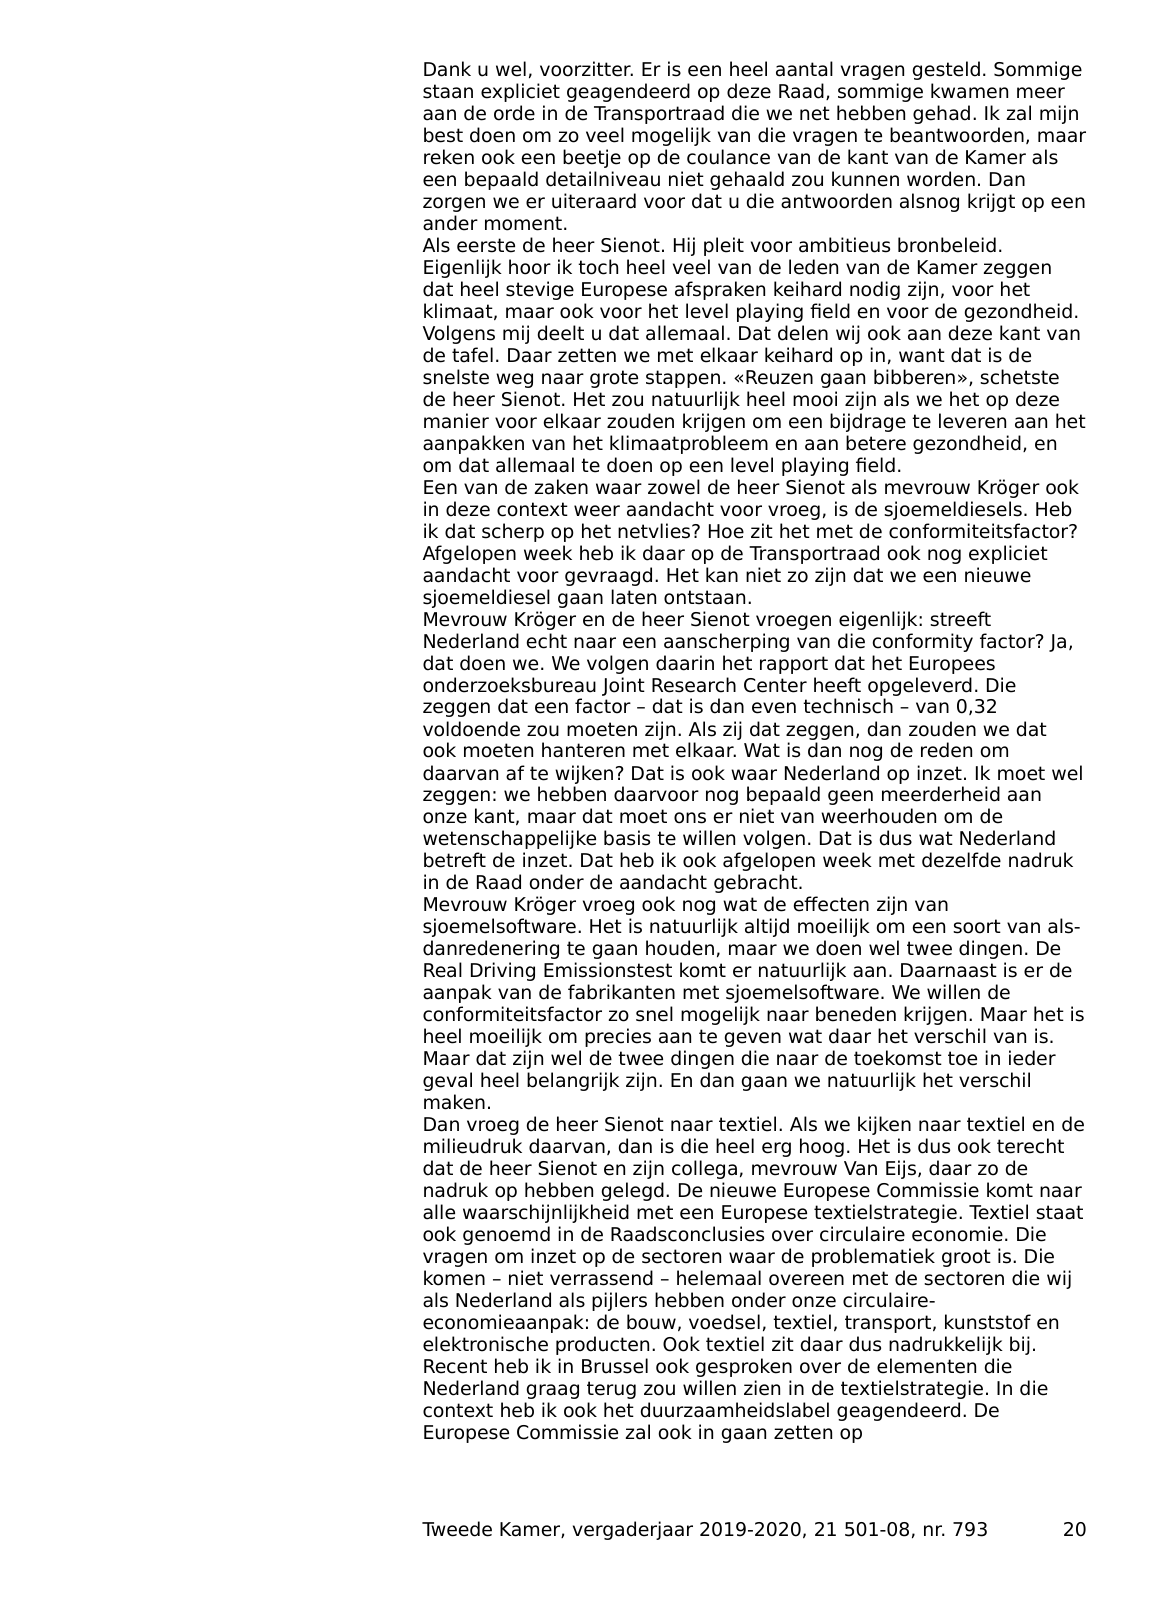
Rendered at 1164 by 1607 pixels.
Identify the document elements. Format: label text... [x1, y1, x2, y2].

text Als eerste de heer Sienot. Hij pleit voor ambitieus bronbeleid. Eigenlijk hoor ik toch heel veel van de leden van de Kamer zeggen dat heel stevige Europese afspraken keihard nodig zijn, voor het klimaat, maar ook voor het level playing field en voor de gezondheid. Volgens mij deelt u dat allemaal. Dat delen wij ook aan deze kant van de tafel. Daar zetten we met elkaar keihard op in, want dat is de snelste weg naar grote stappen. «Reuzen gaan bibberen», schetste de heer Sienot. Het zou natuurlijk heel mooi zijn als we het op deze manier voor elkaar zouden krijgen om een bijdrage te leveren aan het aanpakken van het klimaatprobleem en aan betere gezondheid, en om dat allemaal te doen op een level playing field. [422, 235, 1087, 477]
text Dan vroeg de heer Sienot naar textiel. Als we kijken naar textiel en de milieudruk daarvan, dan is die heel erg hoog. Het is dus ook terecht dat de heer Sienot en zijn collega, mevrouw Van Eijs, daar zo de nadruk op hebben gelegd. De nieuwe Europese Commissie komt naar alle waarschijnlijkheid met een Europese textielstrategie. Textiel staat ook genoemd in de Raadsconclusies over circulaire economie. Die vragen om inzet op de sectoren waar de problematiek groot is. Die komen – niet verrassend – helemaal overeen met de sectoren die wij als Nederland als pijlers hebben onder onze circulaire-economieaanpak: de bouw, voedsel, textiel, transport, kunststof en elektronische producten. Ook textiel zit daar dus nadrukkelijk bij. Recent heb ik in Brussel ook gesproken over de elementen die Nederland graag terug zou willen zien in de textielstrategie. In die context heb ik ook het duurzaamheidslabel geagendeerd. De Europese Commissie zal ook in gaan zetten op [422, 1114, 1087, 1444]
text Een van de zaken waar zowel de heer Sienot als mevrouw Kröger ook in deze context weer aandacht voor vroeg, is de sjoemeldiesels. Heb ik dat scherp op het netvlies? Hoe zit het met de conformiteitsfactor? Afgelopen week heb ik daar op de Transportraad ook nog expliciet aandacht voor gevraagd. Het kan niet zo zijn dat we een nieuwe sjoemeldiesel gaan laten ontstaan. [422, 477, 1087, 608]
text Dank u wel, voorzitter. Er is een heel aantal vragen gesteld. Sommige staan expliciet geagendeerd op deze Raad, sommige kwamen meer aan de orde in de Transportraad die we net hebben gehad. Ik zal mijn best doen om zo veel mogelijk van die vragen te beantwoorden, maar reken ook een beetje op de coulance van de kant van de Kamer als een bepaald detailniveau niet gehaald zou kunnen worden. Dan zorgen we er uiteraard voor dat u die antwoorden alsnog krijgt op een ander moment. [422, 59, 1087, 235]
text Mevrouw Kröger en de heer Sienot vroegen eigenlijk: streeft Nederland echt naar een aanscherping van die conformity factor? Ja, dat doen we. We volgen daarin het rapport dat het Europees onderzoeksbureau Joint Research Center heeft opgeleverd. Die zeggen dat een factor – dat is dan even technisch – van 0,32 voldoende zou moeten zijn. Als zij dat zeggen, dan zouden we dat ook moeten hanteren met elkaar. Wat is dan nog de reden om daarvan af te wijken? Dat is ook waar Nederland op inzet. Ik moet wel zeggen: we hebben daarvoor nog bepaald geen meerderheid aan onze kant, maar dat moet ons er niet van weerhouden om de wetenschappelijke basis te willen volgen. Dat is dus wat Nederland betreft de inzet. Dat heb ik ook afgelopen week met dezelfde nadruk in de Raad onder de aandacht gebracht. [422, 608, 1087, 894]
text Mevrouw Kröger vroeg ook nog wat de effecten zijn van sjoemelsoftware. Het is natuurlijk altijd moeilijk om een soort van als-danredenering te gaan houden, maar we doen wel twee dingen. De Real Driving Emissionstest komt er natuurlijk aan. Daarnaast is er de aanpak van de fabrikanten met sjoemelsoftware. We willen de conformiteitsfactor zo snel mogelijk naar beneden krijgen. Maar het is heel moeilijk om precies aan te geven wat daar het verschil van is. Maar dat zijn wel de twee dingen die naar de toekomst toe in ieder geval heel belangrijk zijn. En dan gaan we natuurlijk het verschil maken. [422, 894, 1087, 1114]
